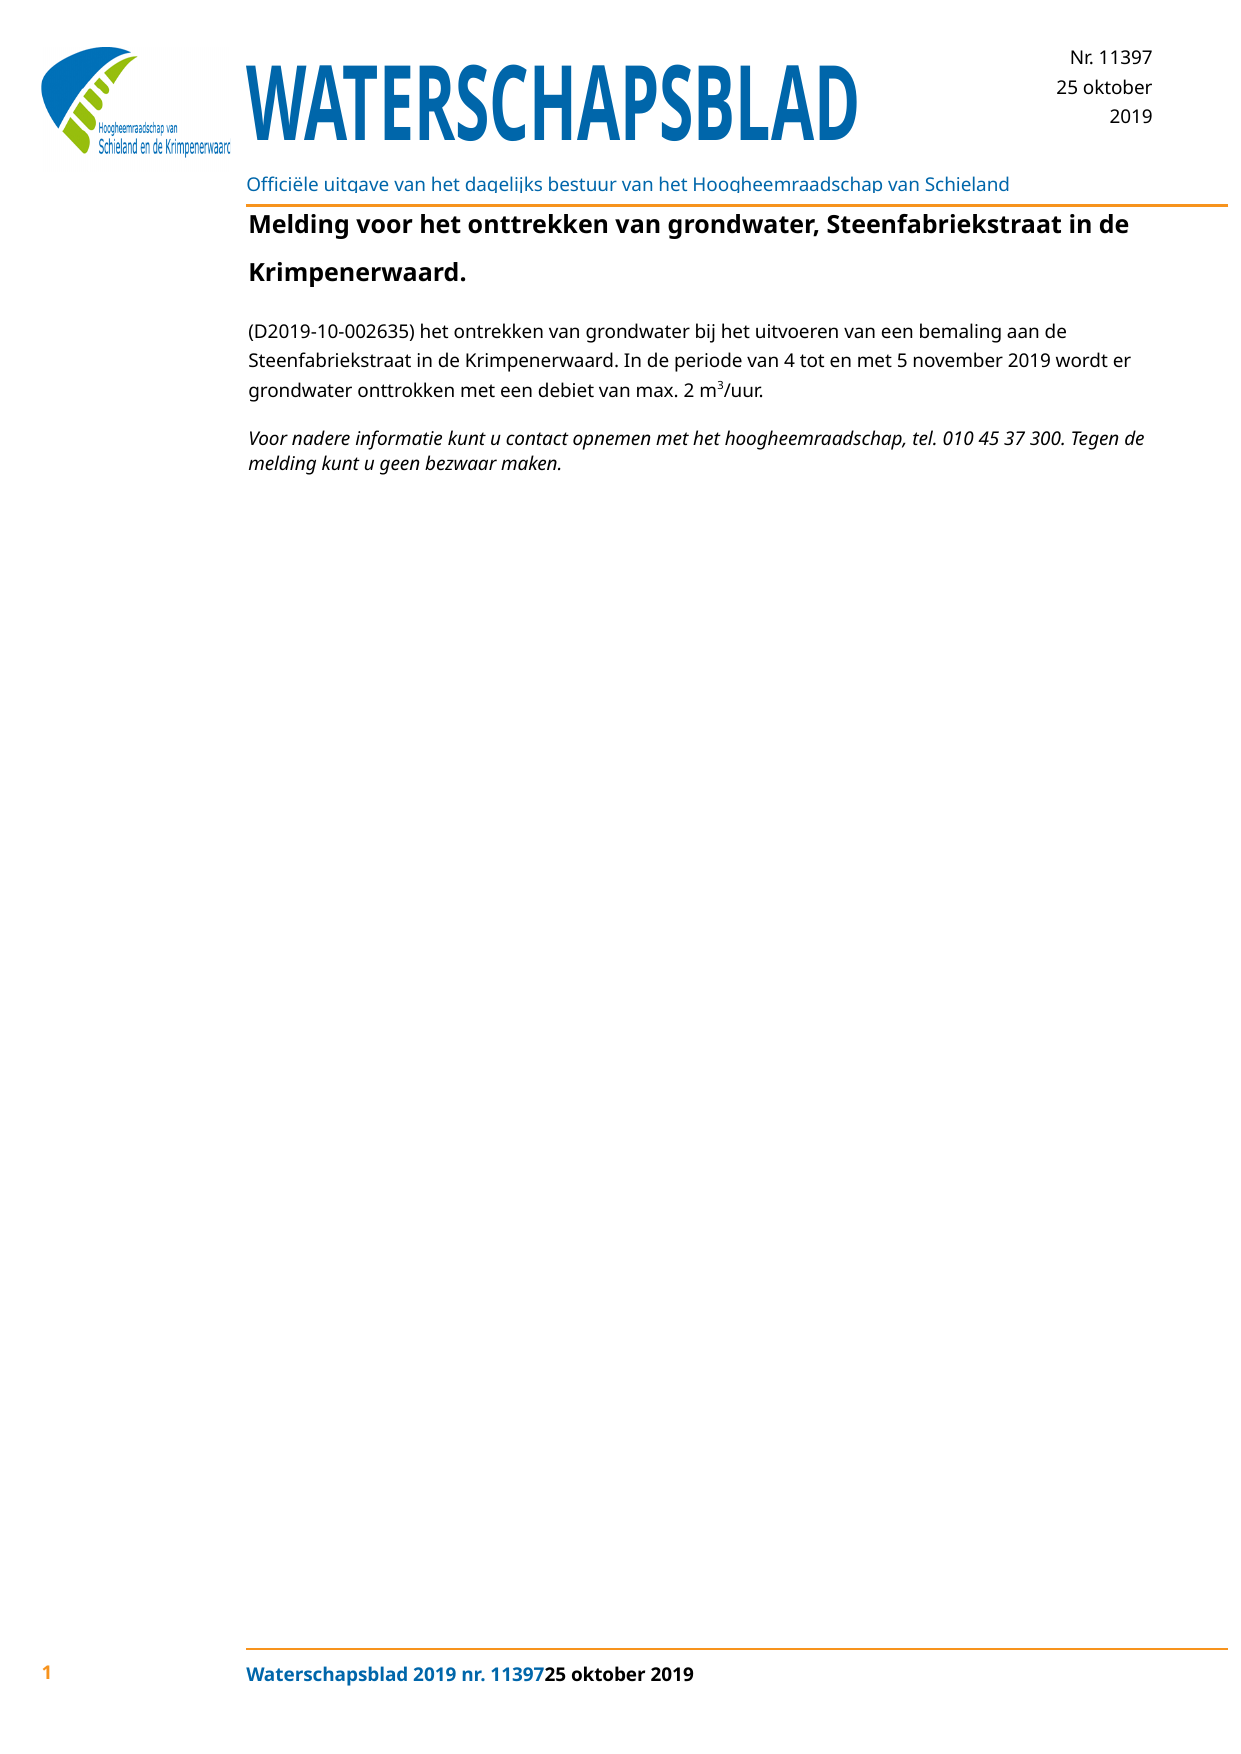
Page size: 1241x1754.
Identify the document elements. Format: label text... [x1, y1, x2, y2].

text Voor nadere informatie kunt u contact opnemen met het hoogheemraadschap, tel. 010 45 37 300. Tegen de melding kunt u geen bezwaar maken. [248, 425, 1152, 476]
picture [41, 47, 231, 172]
text Melding voor het onttrekken van grondwater, Steenfabriekstraat in de Krimpenerwaard. [248, 207, 1152, 288]
text (D2019-10-002635) het ontrekken van grondwater bij het uitvoeren van een bemaling aan de Steenfabriekstraat in de Krimpenerwaard. In de periode van 4 tot en met 5 november 2019 wordt er grondwater onttrokken met een debiet van max. 2 m3/uur. [248, 318, 1152, 403]
